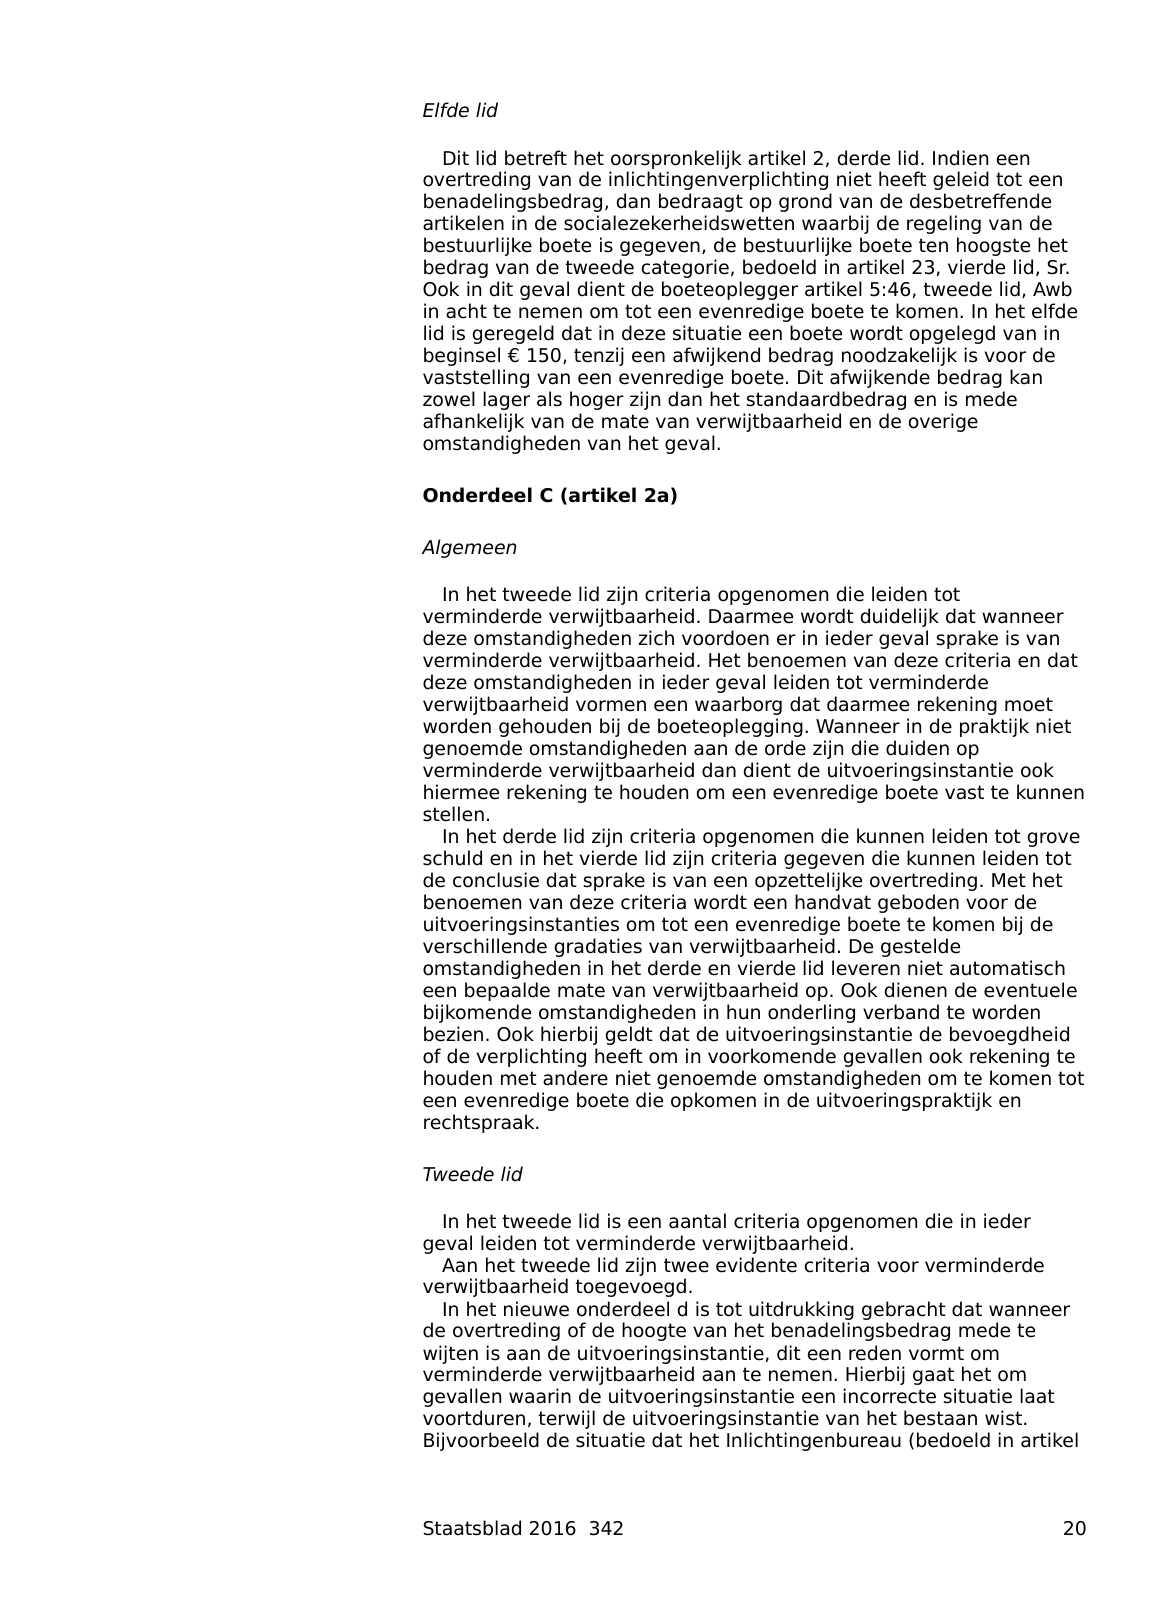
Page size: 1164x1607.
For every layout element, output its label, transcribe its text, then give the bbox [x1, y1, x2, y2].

text In het derde lid zijn criteria opgenomen die kunnen leiden tot grove schuld en in het vierde lid zijn criteria gegeven die kunnen leiden tot de conclusie dat sprake is van een opzettelijke overtreding. Met het benoemen van deze criteria wordt een handvat geboden voor de uitvoeringsinstanties om tot een evenredige boete te komen bij de verschillende gradaties van verwijtbaarheid. De gestelde omstandigheden in het derde en vierde lid leveren niet automatisch een bepaalde mate van verwijtbaarheid op. Ook dienen de eventuele bijkomende omstandigheden in hun onderling verband te worden bezien. Ook hierbij geldt dat de uitvoeringsinstantie de bevoegdheid of de verplichting heeft om in voorkomende gevallen ook rekening te houden met andere niet genoemde omstandigheden om te komen tot een evenredige boete die opkomen in de uitvoeringspraktijk en rechtspraak. [422, 826, 1087, 1133]
text In het tweede lid is een aantal criteria opgenomen die in ieder geval leiden tot verminderde verwijtbaarheid. [422, 1211, 1087, 1254]
text Aan het tweede lid zijn twee evidente criteria voor verminderde verwijtbaarheid toegevoegd. [422, 1254, 1087, 1298]
subtitle Tweede lid [422, 1163, 1087, 1186]
subtitle Algemeen [422, 537, 1087, 559]
text In het tweede lid zijn criteria opgenomen die leiden tot verminderde verwijtbaarheid. Daarmee wordt duidelijk dat wanneer deze omstandigheden zich voordoen er in ieder geval sprake is van verminderde verwijtbaarheid. Het benoemen van deze criteria en dat deze omstandigheden in ieder geval leiden tot verminderde verwijtbaarheid vormen een waarborg dat daarmee rekening moet worden gehouden bij de boeteoplegging. Wanneer in de praktijk niet genoemde omstandigheden aan de orde zijn die duiden op verminderde verwijtbaarheid dan dient de uitvoeringsinstantie ook hiermee rekening te houden om een evenredige boete vast te kunnen stellen. [422, 584, 1087, 826]
subtitle Onderdeel C (artikel 2a) [422, 485, 1087, 507]
subtitle Elfde lid [422, 100, 1087, 122]
text In het nieuwe onderdeel d is tot uitdrukking gebracht dat wanneer de overtreding of de hoogte van het benadelingsbedrag mede te wijten is aan de uitvoeringsinstantie, dit een reden vormt om verminderde verwijtbaarheid aan te nemen. Hierbij gaat het om gevallen waarin de uitvoeringsinstantie een incorrecte situatie laat voortduren, terwijl de uitvoeringsinstantie van het bestaan wist. Bijvoorbeeld de situatie dat het Inlichtingenbureau (bedoeld in artikel [422, 1298, 1087, 1452]
text Dit lid betreft het oorspronkelijk artikel 2, derde lid. Indien een overtreding van de inlichtingenverplichting niet heeft geleid tot een benadelingsbedrag, dan bedraagt op grond van de desbetreffende artikelen in de socialezekerheidswetten waarbij de regeling van de bestuurlijke boete is gegeven, de bestuurlijke boete ten hoogste het bedrag van de tweede categorie, bedoeld in artikel 23, vierde lid, Sr. Ook in dit geval dient de boeteoplegger artikel 5:46, tweede lid, Awb in acht te nemen om tot een evenredige boete te komen. In het elfde lid is geregeld dat in deze situatie een boete wordt opgelegd van in beginsel € 150, tenzij een afwijkend bedrag noodzakelijk is voor de vaststelling van een evenredige boete. Dit afwijkende bedrag kan zowel lager als hoger zijn dan het standaardbedrag en is mede afhankelijk van de mate van verwijtbaarheid en de overige omstandigheden van het geval. [422, 147, 1087, 455]
